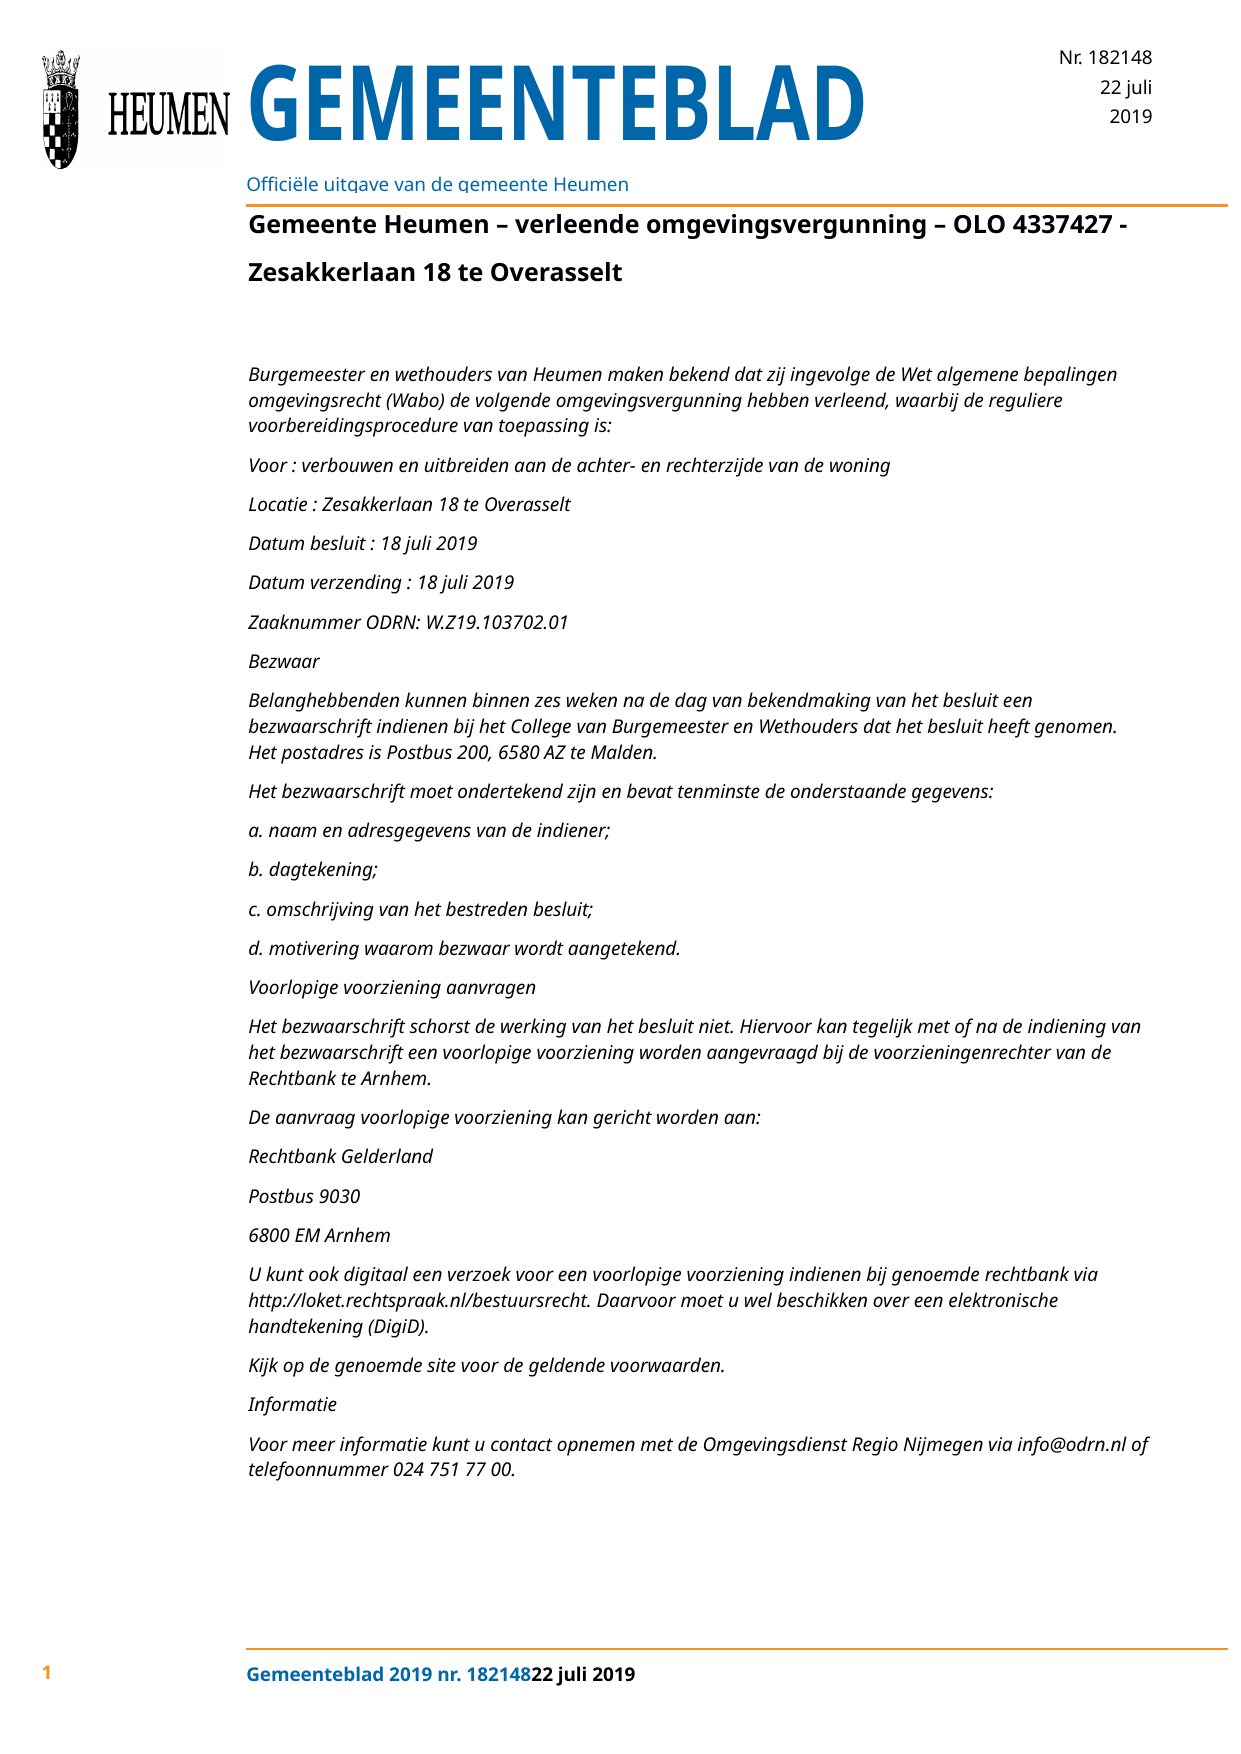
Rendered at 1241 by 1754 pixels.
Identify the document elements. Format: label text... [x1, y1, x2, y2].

text c. omschrijving van het bestreden besluit; [248, 896, 1152, 922]
text Belanghebbenden kunnen binnen zes weken na de dag van bekendmaking van het besluit een bezwaarschrift indienen bij het College van Burgemeester en Wethouders dat het besluit heeft genomen. Het postadres is Postbus 200, 6580 AZ te Malden. [248, 687, 1152, 764]
text Voorlopige voorziening aanvragen [248, 974, 1152, 1000]
text Het bezwaarschrift moet ondertekend zijn en bevat tenminste de onderstaande gegevens: [248, 778, 1152, 804]
text U kunt ook digitaal een verzoek voor een voorlopige voorziening indienen bij genoemde rechtbank via http://loket.rechtspraak.nl/bestuursrecht. Daarvoor moet u wel beschikken over een elektronische handtekening (DigiD). [248, 1262, 1152, 1339]
text Burgemeester en wethouders van Heumen maken bekend dat zij ingevolge de Wet algemene bepalingen omgevingsrecht (Wabo) de volgende omgevingsvergunning hebben verleend, waarbij de reguliere voorbereidingsprocedure van toepassing is: [248, 361, 1152, 438]
text Rechtbank Gelderland [248, 1144, 1152, 1169]
text Datum besluit : 18 juli 2019 [248, 530, 1152, 556]
text Bezwaar [248, 648, 1152, 674]
text Zaaknummer ODRN: W.Z19.103702.01 [248, 609, 1152, 634]
text Informatie [248, 1392, 1152, 1417]
text Datum verzending : 18 juli 2019 [248, 569, 1152, 595]
text Voor meer informatie kunt u contact opnemen met de Omgevingsdienst Regio Nijmegen via info@odrn.nl of telefoonnummer 024 751 77 00. [248, 1431, 1152, 1482]
picture [41, 47, 231, 172]
text 6800 EM Arnhem [248, 1222, 1152, 1248]
text Kijk op de genoemde site voor de geldende voorwaarden. [248, 1352, 1152, 1378]
text d. motivering waarom bezwaar wordt aangetekend. [248, 935, 1152, 961]
text Het bezwaarschrift schorst de werking van het besluit niet. Hiervoor kan tegelijk met of na de indiening van het bezwaarschrift een voorlopige voorziening worden aangevraagd bij de voorzieningenrechter van de Rechtbank te Arnhem. [248, 1014, 1152, 1091]
text Postbus 9030 [248, 1183, 1152, 1209]
text Voor : verbouwen en uitbreiden aan de achter- en rechterzijde van de woning [248, 452, 1152, 477]
text De aanvraag voorlopige voorziening kan gericht worden aan: [248, 1104, 1152, 1130]
text Locatie : Zesakkerlaan 18 te Overasselt [248, 491, 1152, 517]
text a. naam en adresgegevens van de indiener; [248, 817, 1152, 843]
text b. dagtekening; [248, 857, 1152, 882]
text Gemeente Heumen – verleende omgevingsvergunning – OLO 4337427 - Zesakkerlaan 18 te Overasselt [248, 207, 1152, 288]
